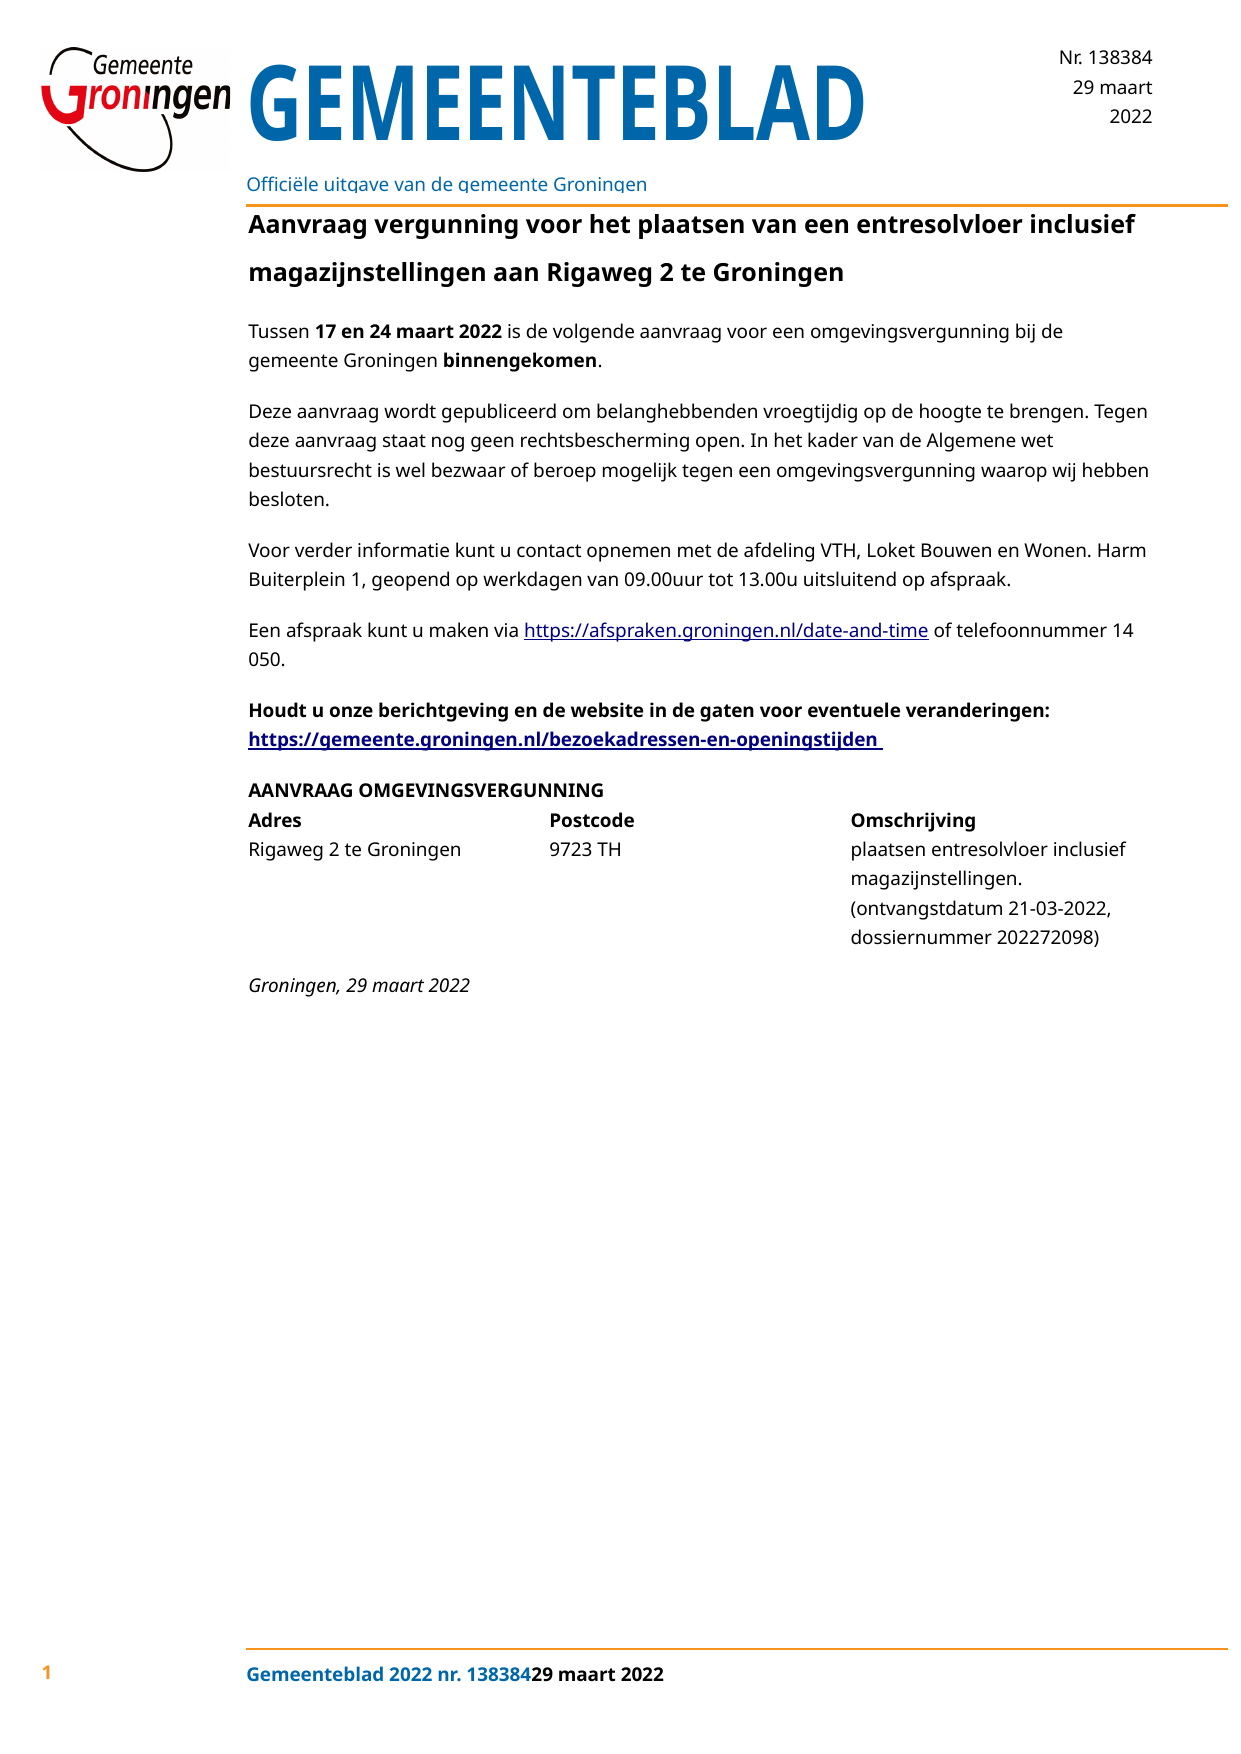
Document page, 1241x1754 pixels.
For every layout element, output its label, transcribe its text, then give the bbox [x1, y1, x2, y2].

text AANVRAAG OMGEVINGSVERGUNNING [248, 777, 1152, 803]
text Aanvraag vergunning voor het plaatsen van een entresolvloer inclusief magazijnstellingen aan Rigaweg 2 te Groningen [248, 207, 1152, 288]
table_header plaatsen entresolvloer inclusief magazijnstellingen. (ontvangstdatum 21-03-2022, dossiernummer 202272098) [850, 836, 1152, 950]
table_header Omschrijving [850, 807, 1152, 832]
table_header 9723 TH [549, 836, 850, 950]
text Groningen, 29 maart 2022 [248, 972, 1152, 997]
text Voor verder informatie kunt u contact opnemen met de afdeling VTH, Loket Bouwen en Wonen. Harm Buiterplein 1, geopend op werkdagen van 09.00uur tot 13.00u uitsluitend op afspraak. [248, 537, 1152, 592]
text Tussen 17 en 24 maart 2022 is de volgende aanvraag voor een omgevingsvergunning bij de gemeente Groningen binnengekomen. [248, 318, 1152, 373]
text Deze aanvraag wordt gepubliceerd om belanghebbenden vroegtijdig op de hoogte te brengen. Tegen deze aanvraag staat nog geen rechtsbescherming open. In het kader van de Algemene wet bestuursrecht is wel bezwaar of beroep mogelijk tegen een omgevingsvergunning waarop wij hebben besloten. [248, 398, 1152, 512]
text Houdt u onze berichtgeving en de website in de gaten voor eventuele veranderingen: https://gemeente.groningen.nl/bezoekadressen-en-openingstijden [248, 697, 1152, 752]
picture [41, 47, 231, 172]
table_header Adres [248, 807, 549, 832]
table_header Rigaweg 2 te Groningen [248, 836, 549, 950]
table_header Postcode [549, 807, 850, 832]
text Een afspraak kunt u maken via https://afspraken.groningen.nl/date-and-time of telefoonnummer 14 050. [248, 617, 1152, 672]
